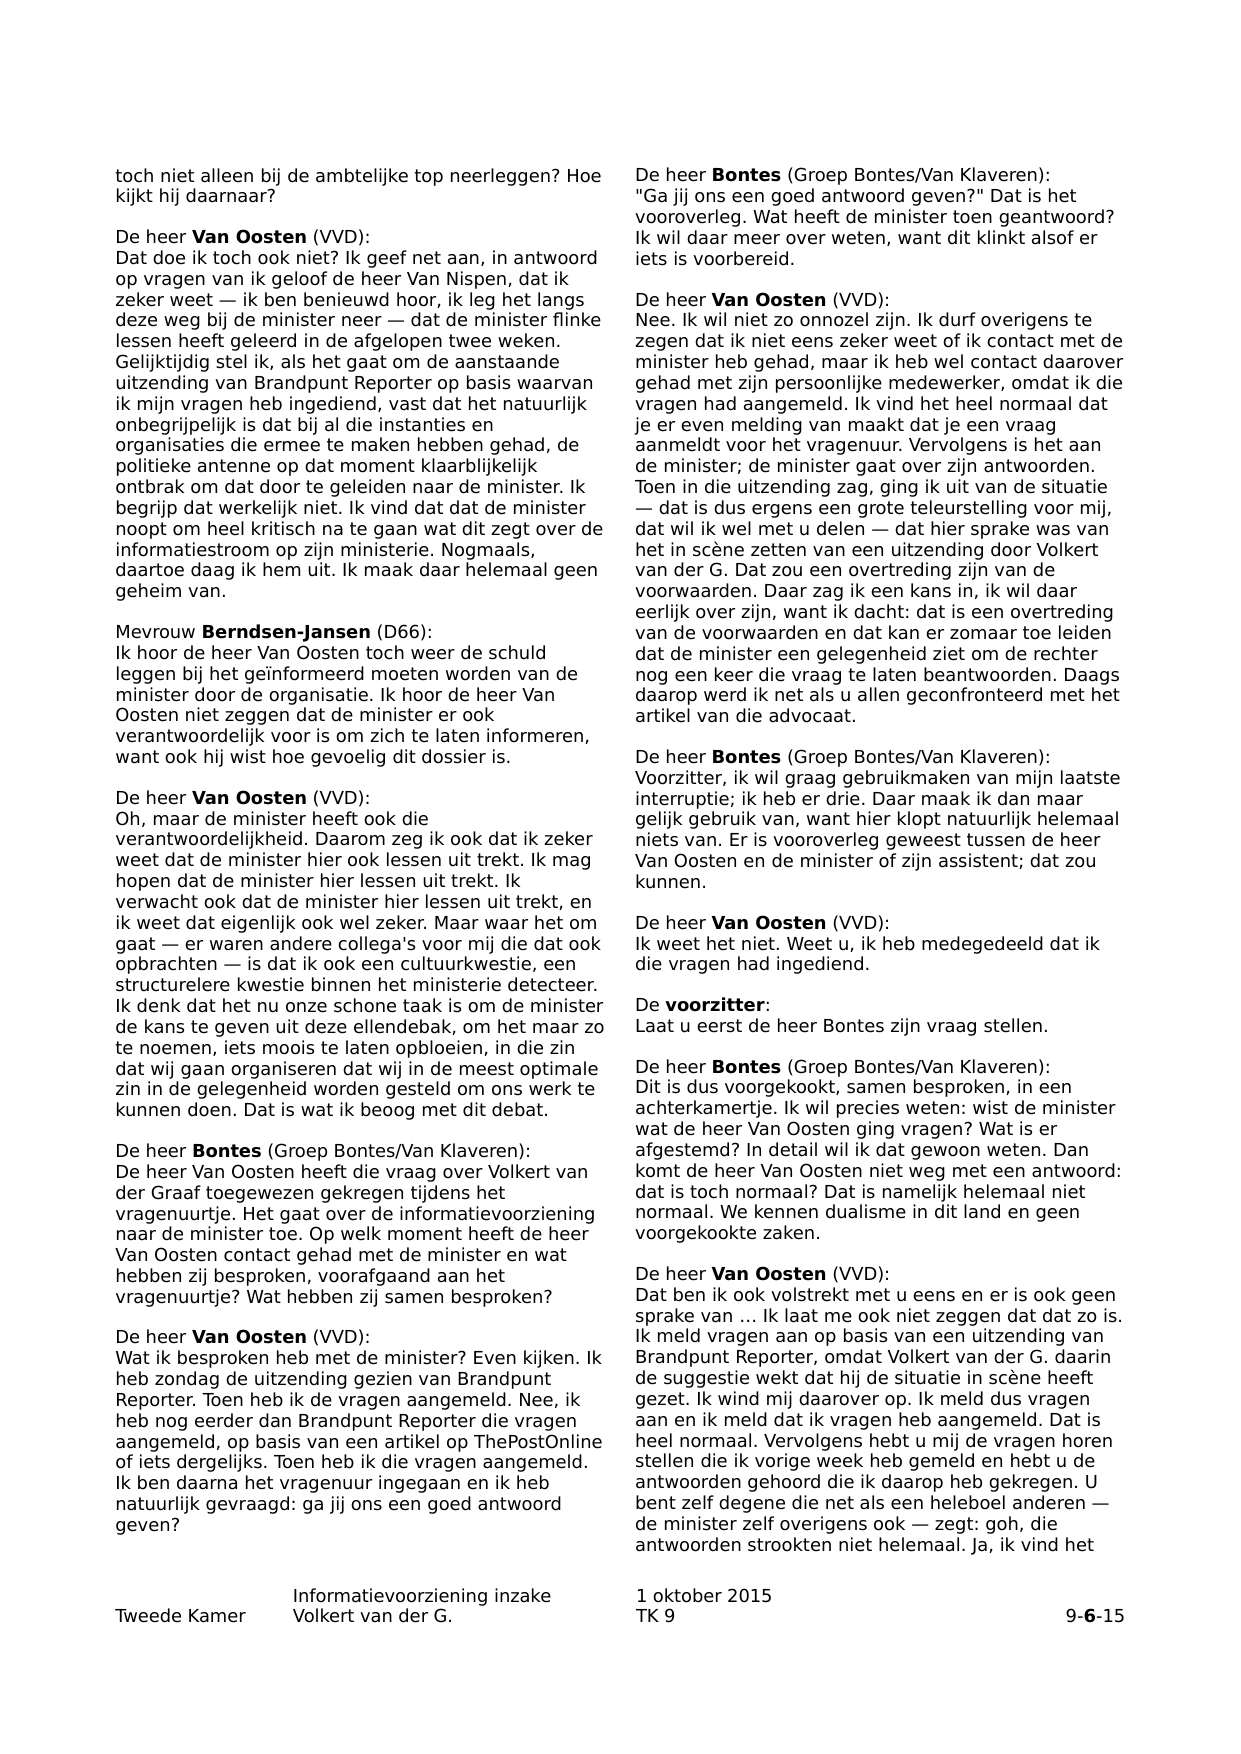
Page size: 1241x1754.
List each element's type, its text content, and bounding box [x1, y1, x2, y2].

text "Ga jij ons een goed antwoord geven?" Dat is het vooroverleg. Wat heeft de minister toen geantwoord? Ik wil daar meer over weten, want dit klinkt alsof er iets is voorbereid. [635, 186, 1125, 269]
text Wat ik besproken heb met de minister? Even kijken. Ik heb zondag de uitzending gezien van Brandpunt Reporter. Toen heb ik de vragen aangemeld. Nee, ik heb nog eerder dan Brandpunt Reporter die vragen aangemeld, op basis van een artikel op ThePostOnline of iets dergelijks. Toen heb ik die vragen aangemeld. Ik ben daarna het vragenuur ingegaan en ik heb natuurlijk gevraagd: ga jij ons een goed antwoord geven? [115, 1348, 605, 1536]
text Laat u eerst de heer Bontes zijn vraag stellen. [635, 1016, 1125, 1036]
text Dat ben ik ook volstrekt met u eens en er is ook geen sprake van … Ik laat me ook niet zeggen dat dat zo is. Ik meld vragen aan op basis van een uitzending van Brandpunt Reporter, omdat Volkert van der G. daarin de suggestie wekt dat hij de situatie in scène heeft gezet. Ik wind mij daarover op. Ik meld dus vragen aan en ik meld dat ik vragen heb aangemeld. Dat is heel normaal. Vervolgens hebt u mij de vragen horen stellen die ik vorige week heb gemeld en hebt u de antwoorden gehoord die ik daarop heb gekregen. U bent zelf degene die net als een heleboel anderen — de minister zelf overigens ook — zegt: goh, die antwoorden strookten niet helemaal. Ja, ik vind het [635, 1284, 1125, 1555]
text De heer Bontes (Groep Bontes/Van Klaveren): [635, 165, 1125, 186]
text toch niet alleen bij de ambtelijke top neerleggen? Hoe kijkt hij daarnaar? [115, 165, 605, 207]
text De heer Bontes (Groep Bontes/Van Klaveren): [115, 1141, 605, 1162]
text De heer Van Oosten (VVD): [635, 289, 1125, 310]
text Dit is dus voorgekookt, samen besproken, in een achterkamertje. Ik wil precies weten: wist de minister wat de heer Van Oosten ging vragen? Wat is er afgestemd? In detail wil ik dat gewoon weten. Dan komt de heer Van Oosten niet weg met een antwoord: dat is toch normaal? Dat is namelijk helemaal niet normaal. We kennen dualisme in dit land en geen voorgekookte zaken. [635, 1077, 1125, 1244]
text De heer Van Oosten (VVD): [115, 227, 605, 248]
text Dat doe ik toch ook niet? Ik geef net aan, in antwoord op vragen van ik geloof de heer Van Nispen, dat ik zeker weet — ik ben benieuwd hoor, ik leg het langs deze weg bij de minister neer — dat de minister flinke lessen heeft geleerd in de afgelopen twee weken. Gelijktijdig stel ik, als het gaat om de aanstaande uitzending van Brandpunt Reporter op basis waarvan ik mijn vragen heb ingediend, vast dat het natuurlijk onbegrijpelijk is dat bij al die instanties en organisaties die ermee te maken hebben gehad, de politieke antenne op dat moment klaarblijkelijk ontbrak om dat door te geleiden naar de minister. Ik begrijp dat werkelijk niet. Ik vind dat dat de minister noopt om heel kritisch na te gaan wat dit zegt over de informatiestroom op zijn ministerie. Nogmaals, daartoe daag ik hem uit. Ik maak daar helemaal geen geheim van. [115, 248, 605, 602]
text De heer Van Oosten heeft die vraag over Volkert van der Graaf toegewezen gekregen tijdens het vragenuurtje. Het gaat over de informatievoorziening naar de minister toe. Op welk moment heeft de heer Van Oosten contact gehad met de minister en wat hebben zij besproken, voorafgaand aan het vragenuurtje? Wat hebben zij samen besproken? [115, 1162, 605, 1307]
text Nee. Ik wil niet zo onnozel zijn. Ik durf overigens te zegen dat ik niet eens zeker weet of ik contact met de minister heb gehad, maar ik heb wel contact daarover gehad met zijn persoonlijke medewerker, omdat ik die vragen had aangemeld. Ik vind het heel normaal dat je er even melding van maakt dat je een vraag aanmeldt voor het vragenuur. Vervolgens is het aan de minister; de minister gaat over zijn antwoorden. Toen in die uitzending zag, ging ik uit van de situatie — dat is dus ergens een grote teleurstelling voor mij, dat wil ik wel met u delen — dat hier sprake was van het in scène zetten van een uitzending door Volkert van der G. Dat zou een overtreding zijn van de voorwaarden. Daar zag ik een kans in, ik wil daar eerlijk over zijn, want ik dacht: dat is een overtreding van de voorwaarden en dat kan er zomaar toe leiden dat de minister een gelegenheid ziet om de rechter nog een keer die vraag te laten beantwoorden. Daags daarop werd ik net als u allen geconfronteerd met het artikel van die advocaat. [635, 310, 1125, 727]
text De heer Bontes (Groep Bontes/Van Klaveren): [635, 1056, 1125, 1077]
text Mevrouw Berndsen-Jansen (D66): [115, 622, 605, 643]
text De voorzitter: [635, 995, 1125, 1016]
text De heer Van Oosten (VVD): [635, 912, 1125, 933]
text De heer Van Oosten (VVD): [115, 788, 605, 808]
text Ik weet het niet. Weet u, ik heb medegedeeld dat ik die vragen had ingediend. [635, 933, 1125, 975]
text De heer Van Oosten (VVD): [115, 1327, 605, 1348]
text Voorzitter, ik wil graag gebruikmaken van mijn laatste interruptie; ik heb er drie. Daar maak ik dan maar gelijk gebruik van, want hier klopt natuurlijk helemaal niets van. Er is vooroverleg geweest tussen de heer Van Oosten en de minister of zijn assistent; dat zou kunnen. [635, 767, 1125, 892]
text Oh, maar de minister heeft ook die verantwoordelijkheid. Daarom zeg ik ook dat ik zeker weet dat de minister hier ook lessen uit trekt. Ik mag hopen dat de minister hier lessen uit trekt. Ik verwacht ook dat de minister hier lessen uit trekt, en ik weet dat eigenlijk ook wel zeker. Maar waar het om gaat — er waren andere collega's voor mij die dat ook opbrachten — is dat ik ook een cultuurkwestie, een structurelere kwestie binnen het ministerie detecteer. Ik denk dat het nu onze schone taak is om de minister de kans te geven uit deze ellendebak, om het maar zo te noemen, iets moois te laten opbloeien, in die zin dat wij gaan organiseren dat wij in de meest optimale zin in de gelegenheid worden gesteld om ons werk te kunnen doen. Dat is wat ik beoog met dit debat. [115, 808, 605, 1121]
text De heer Bontes (Groep Bontes/Van Klaveren): [635, 747, 1125, 767]
text Ik hoor de heer Van Oosten toch weer de schuld leggen bij het geïnformeerd moeten worden van de minister door de organisatie. Ik hoor de heer Van Oosten niet zeggen dat de minister er ook verantwoordelijk voor is om zich te laten informeren, want ook hij wist hoe gevoelig dit dossier is. [115, 643, 605, 768]
text De heer Van Oosten (VVD): [635, 1264, 1125, 1284]
